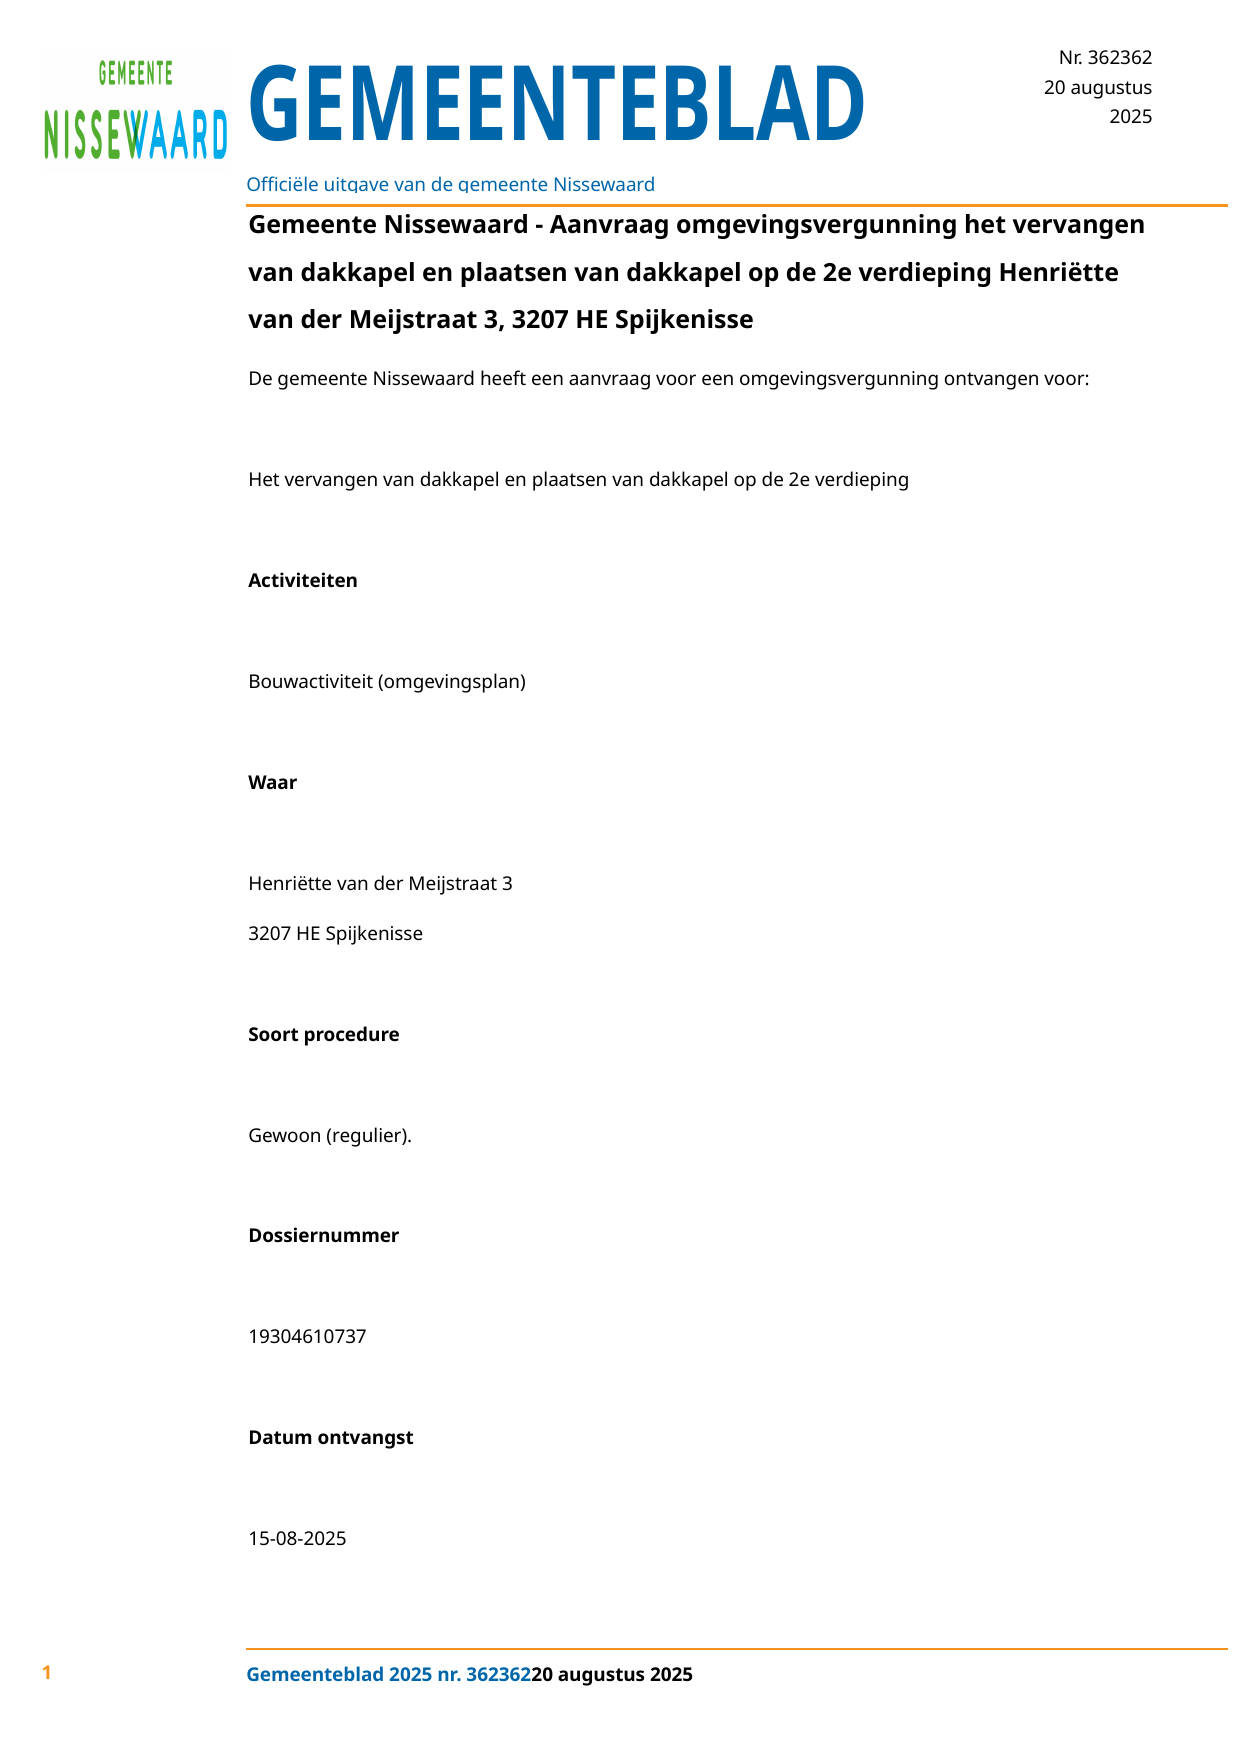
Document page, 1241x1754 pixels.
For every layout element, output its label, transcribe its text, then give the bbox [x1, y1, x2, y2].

text Datum ontvangst [248, 1424, 1152, 1450]
text Gemeente Nissewaard - Aanvraag omgevingsvergunning het vervangen van dakkapel en plaatsen van dakkapel op de 2e verdieping Henriëtte van der Meijstraat 3, 3207 HE Spijkenisse [248, 207, 1152, 336]
text Henriëtte van der Meijstraat 3 [248, 870, 1152, 895]
text Gewoon (regulier). [248, 1122, 1152, 1147]
text Het vervangen van dakkapel en plaatsen van dakkapel op de 2e verdieping [248, 466, 1152, 492]
text Dossiernummer [248, 1223, 1152, 1248]
text 3207 HE Spijkenisse [248, 920, 1152, 946]
text Bouwactiviteit (omgevingsplan) [248, 668, 1152, 694]
text 15-08-2025 [248, 1525, 1152, 1551]
text 19304610737 [248, 1323, 1152, 1349]
text De gemeente Nissewaard heeft een aanvraag voor een omgevingsvergunning ontvangen voor: [248, 366, 1152, 391]
picture [41, 47, 231, 172]
text Waar [248, 769, 1152, 794]
text Soort procedure [248, 1021, 1152, 1047]
text Activiteiten [248, 567, 1152, 593]
